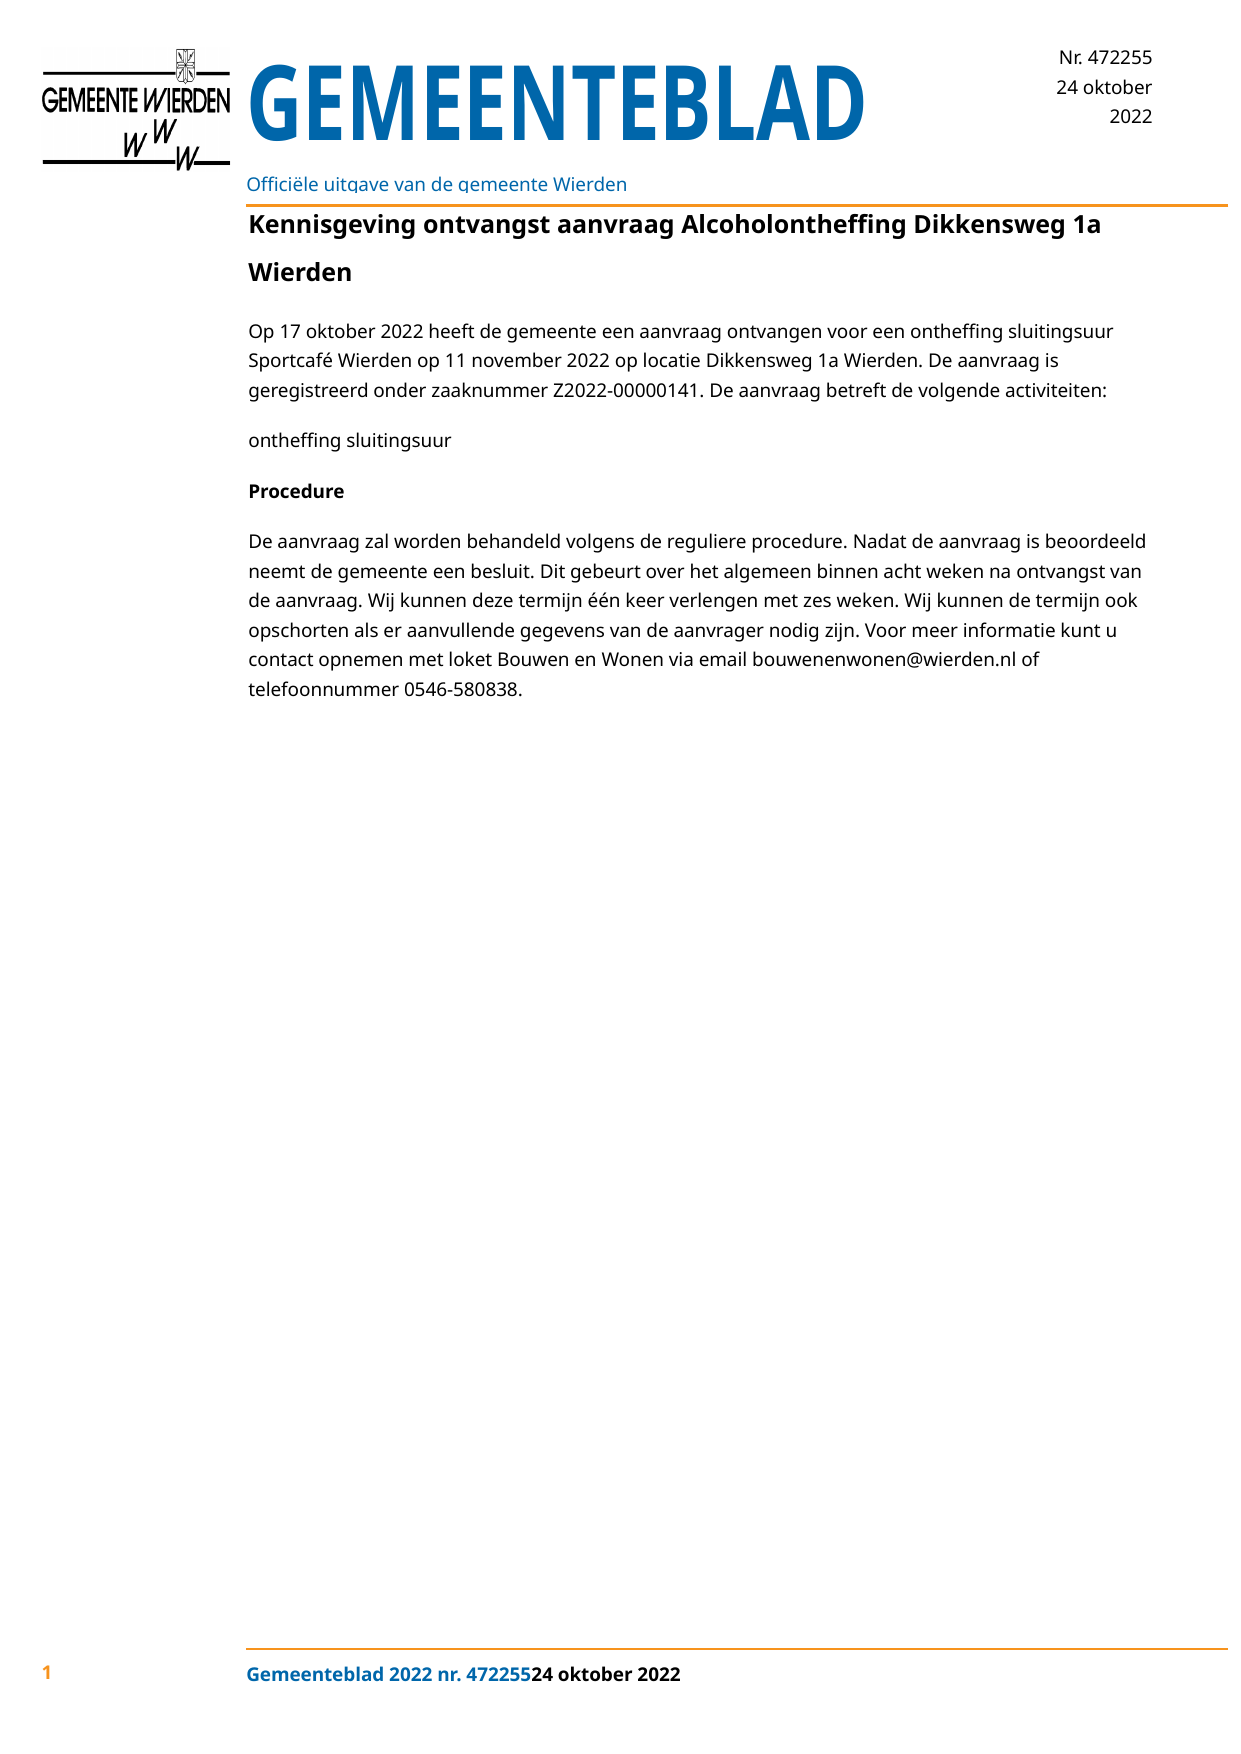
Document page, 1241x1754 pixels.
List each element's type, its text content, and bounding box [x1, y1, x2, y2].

text Procedure [248, 478, 1152, 504]
picture [41, 47, 231, 172]
text De aanvraag zal worden behandeld volgens de reguliere procedure. Nadat de aanvraag is beoordeeld neemt de gemeente een besluit. Dit gebeurt over het algemeen binnen acht weken na ontvangst van de aanvraag. Wij kunnen deze termijn één keer verlengen met zes weken. Wij kunnen de termijn ook opschorten als er aanvullende gegevens van de aanvrager nodig zijn. Voor meer informatie kunt u contact opnemen met loket Bouwen en Wonen via email bouwenenwonen@wierden.nl of telefoonnummer 0546-580838. [248, 528, 1152, 702]
text Op 17 oktober 2022 heeft de gemeente een aanvraag ontvangen voor een ontheffing sluitingsuur Sportcafé Wierden op 11 november 2022 op locatie Dikkensweg 1a Wierden. De aanvraag is geregistreerd onder zaaknummer Z2022-00000141. De aanvraag betreft de volgende activiteiten: [248, 318, 1152, 403]
text Kennisgeving ontvangst aanvraag Alcoholontheffing Dikkensweg 1a Wierden [248, 207, 1152, 288]
text ontheffing sluitingsuur [248, 427, 1152, 453]
